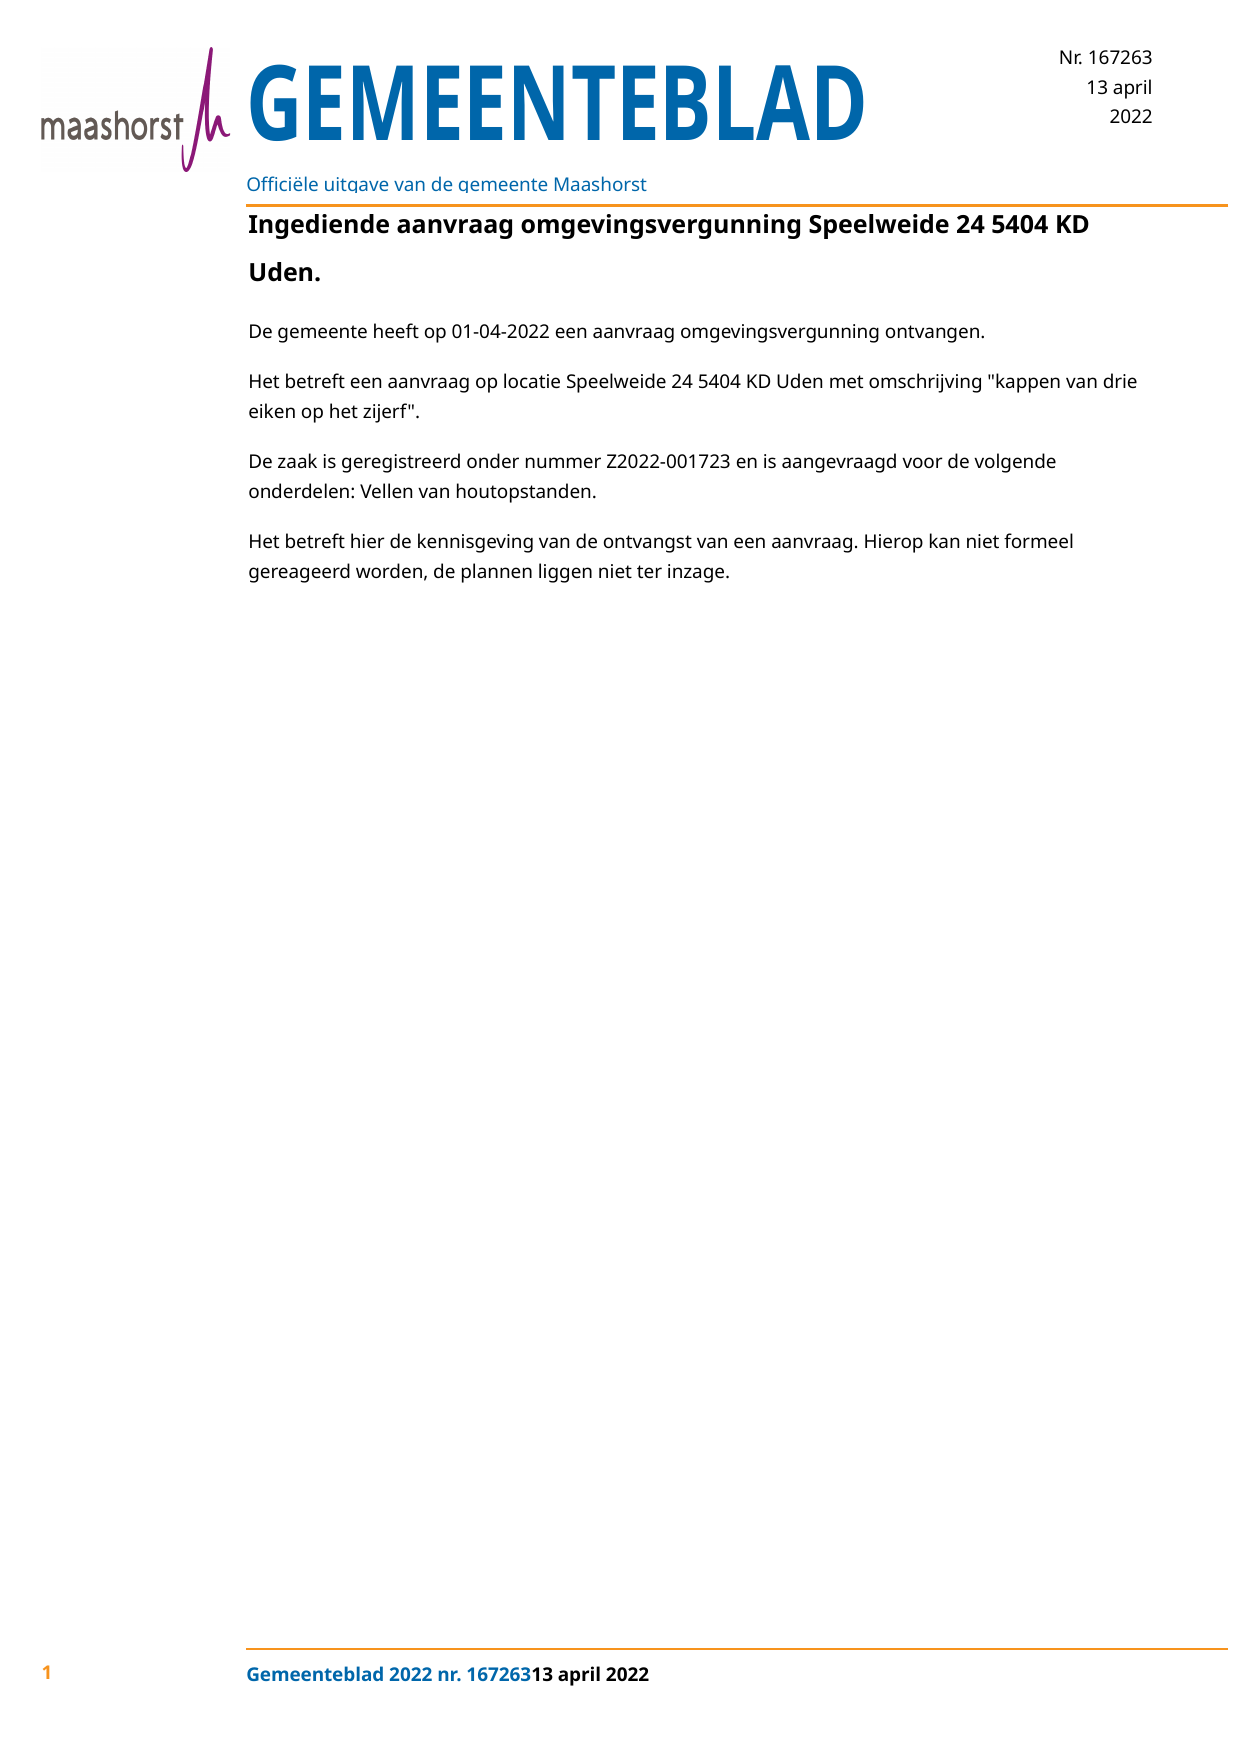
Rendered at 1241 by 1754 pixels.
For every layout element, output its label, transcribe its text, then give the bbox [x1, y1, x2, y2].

text De zaak is geregistreerd onder nummer Z2022-001723 en is aangevraagd voor de volgende onderdelen: Vellen van houtopstanden. [248, 448, 1152, 504]
picture [41, 47, 231, 172]
text Het betreft hier de kennisgeving van de ontvangst van een aanvraag. Hierop kan niet formeel gereageerd worden, de plannen liggen niet ter inzage. [248, 528, 1152, 584]
text Het betreft een aanvraag op locatie Speelweide 24 5404 KD Uden met omschrijving "kappen van drie eiken op het zijerf". [248, 368, 1152, 424]
text De gemeente heeft op 01-04-2022 een aanvraag omgevingsvergunning ontvangen. [248, 318, 1152, 344]
text Ingediende aanvraag omgevingsvergunning Speelweide 24 5404 KD Uden. [248, 207, 1152, 288]
